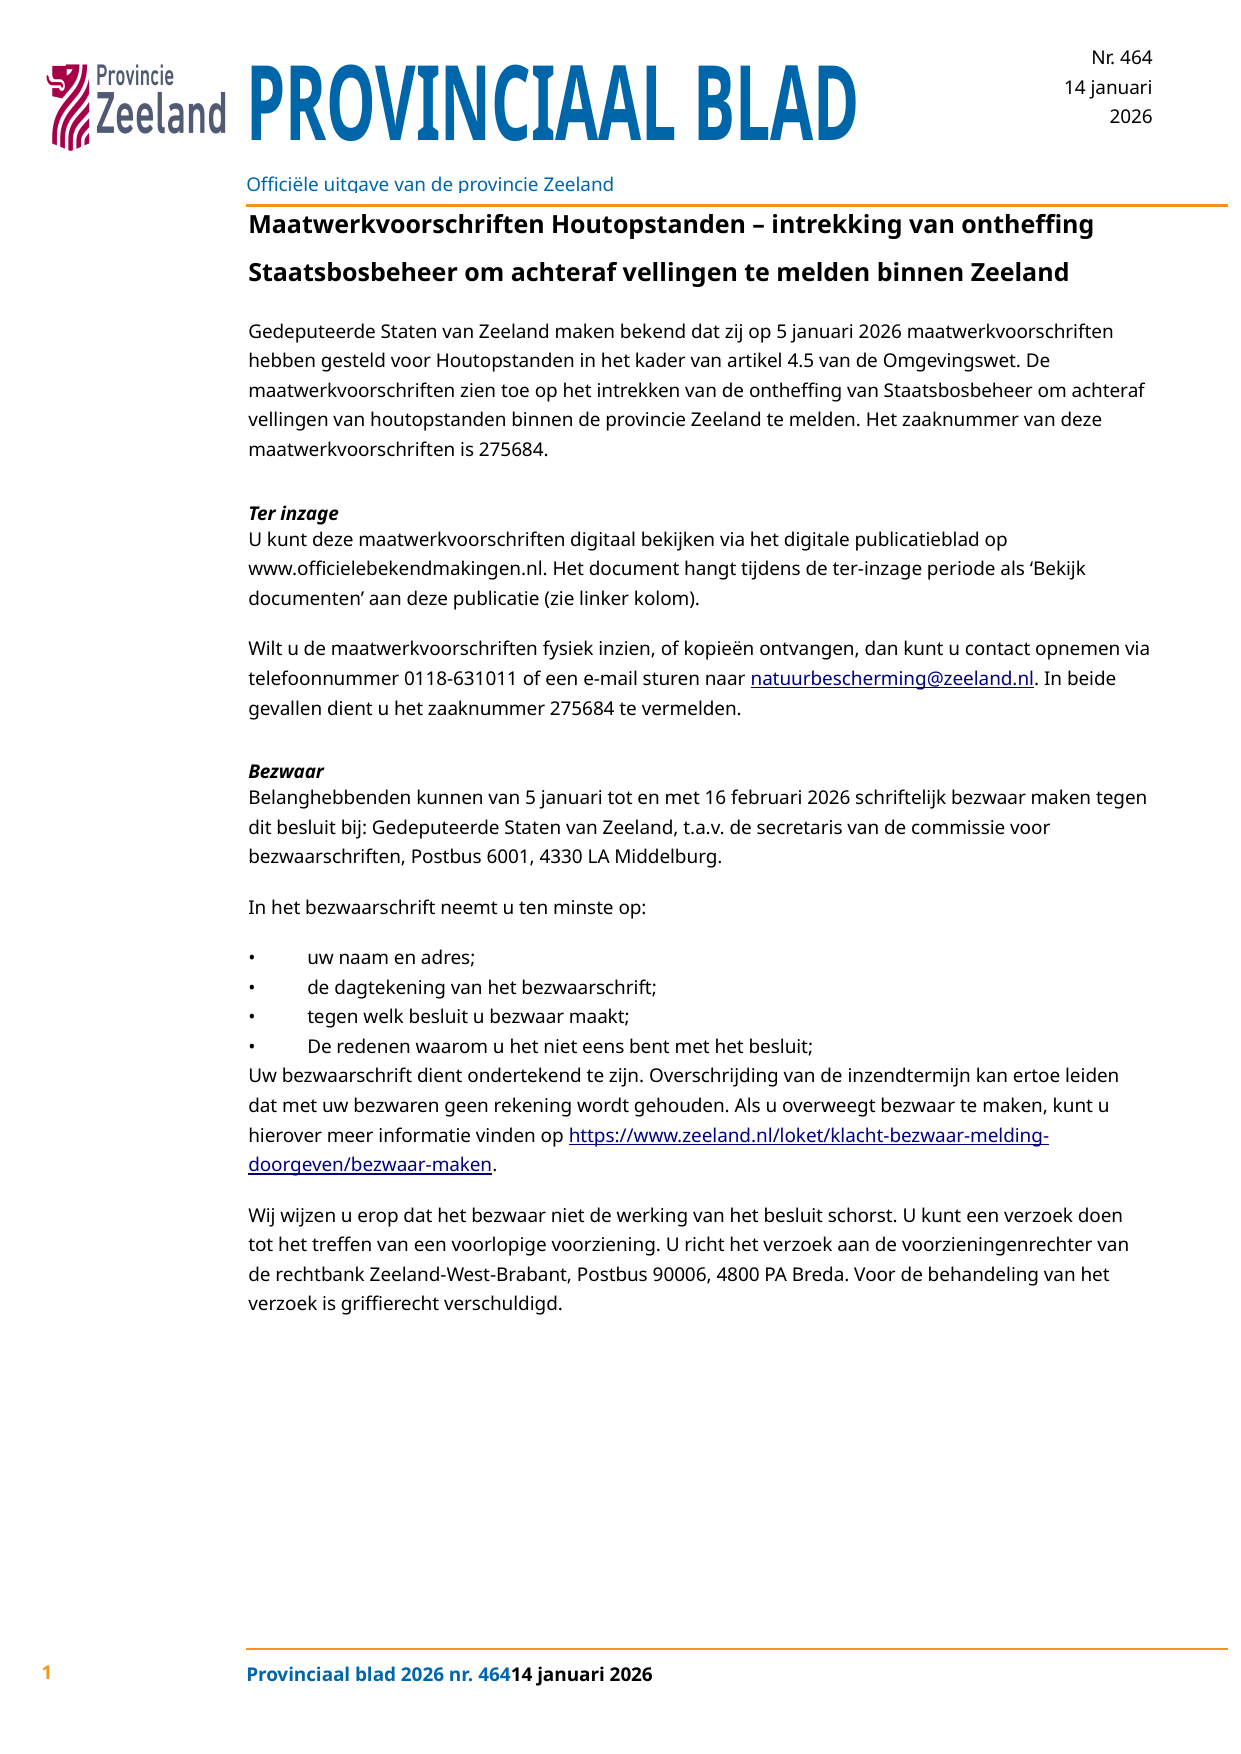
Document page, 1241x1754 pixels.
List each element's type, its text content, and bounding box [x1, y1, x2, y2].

text In het bezwaarschrift neemt u ten minste op: [248, 894, 1152, 920]
picture [41, 47, 231, 172]
list De redenen waarom u het niet eens bent met het besluit; [248, 1033, 1152, 1059]
text Gedeputeerde Staten van Zeeland maken bekend dat zij op 5 januari 2026 maatwerkvoorschriften hebben gesteld voor Houtopstanden in het kader van artikel 4.5 van de Omgevingswet. De maatwerkvoorschriften zien toe op het intrekken van de ontheffing van Staatsbosbeheer om achteraf vellingen van houtopstanden binnen de provincie Zeeland te melden. Het zaaknummer van deze maatwerkvoorschriften is 275684. [248, 318, 1152, 462]
text Wilt u de maatwerkvoorschriften fysiek inzien, of kopieën ontvangen, dan kunt u contact opnemen via telefoonnummer 0118-631011 of een e-mail sturen naar natuurbescherming@zeeland.nl. In beide gevallen dient u het zaaknummer 275684 te vermelden. [248, 636, 1152, 720]
text Maatwerkvoorschriften Houtopstanden – intrekking van ontheffing Staatsbosbeheer om achteraf vellingen te melden binnen Zeeland [248, 207, 1152, 288]
list tegen welk besluit u bezwaar maakt; [248, 1003, 1152, 1029]
text Bezwaar [248, 759, 1152, 784]
text U kunt deze maatwerkvoorschriften digitaal bekijken via het digitale publicatieblad op www.officielebekendmakingen.nl. Het document hangt tijdens de ter-inzage periode als ‘Bekijk documenten’ aan deze publicatie (zie linker kolom). [248, 526, 1152, 611]
text Ter inzage [248, 500, 1152, 526]
text Belanghebbenden kunnen van 5 januari tot en met 16 februari 2026 schriftelijk bezwaar maken tegen dit besluit bij: Gedeputeerde Staten van Zeeland, t.a.v. de secretaris van de commissie voor bezwaarschriften, Postbus 6001, 4330 LA Middelburg. [248, 784, 1152, 869]
list de dagtekening van het bezwaarschrift; [248, 974, 1152, 1000]
list uw naam en adres; [248, 944, 1152, 970]
text Wij wijzen u erop dat het bezwaar niet de werking van het besluit schorst. U kunt een verzoek doen tot het treffen van een voorlopige voorziening. U richt het verzoek aan de voorzieningenrechter van de rechtbank Zeeland-West-Brabant, Postbus 90006, 4800 PA Breda. Voor de behandeling van het verzoek is griffierecht verschuldigd. [248, 1202, 1152, 1316]
text Uw bezwaarschrift dient ondertekend te zijn. Overschrijding van de inzendtermijn kan ertoe leiden dat met uw bezwaren geen rekening wordt gehouden. Als u overweegt bezwaar te maken, kunt u hierover meer informatie vinden op https://www.zeeland.nl/loket/klacht-bezwaar-melding-doorgeven/bezwaar-maken. [248, 1063, 1152, 1177]
